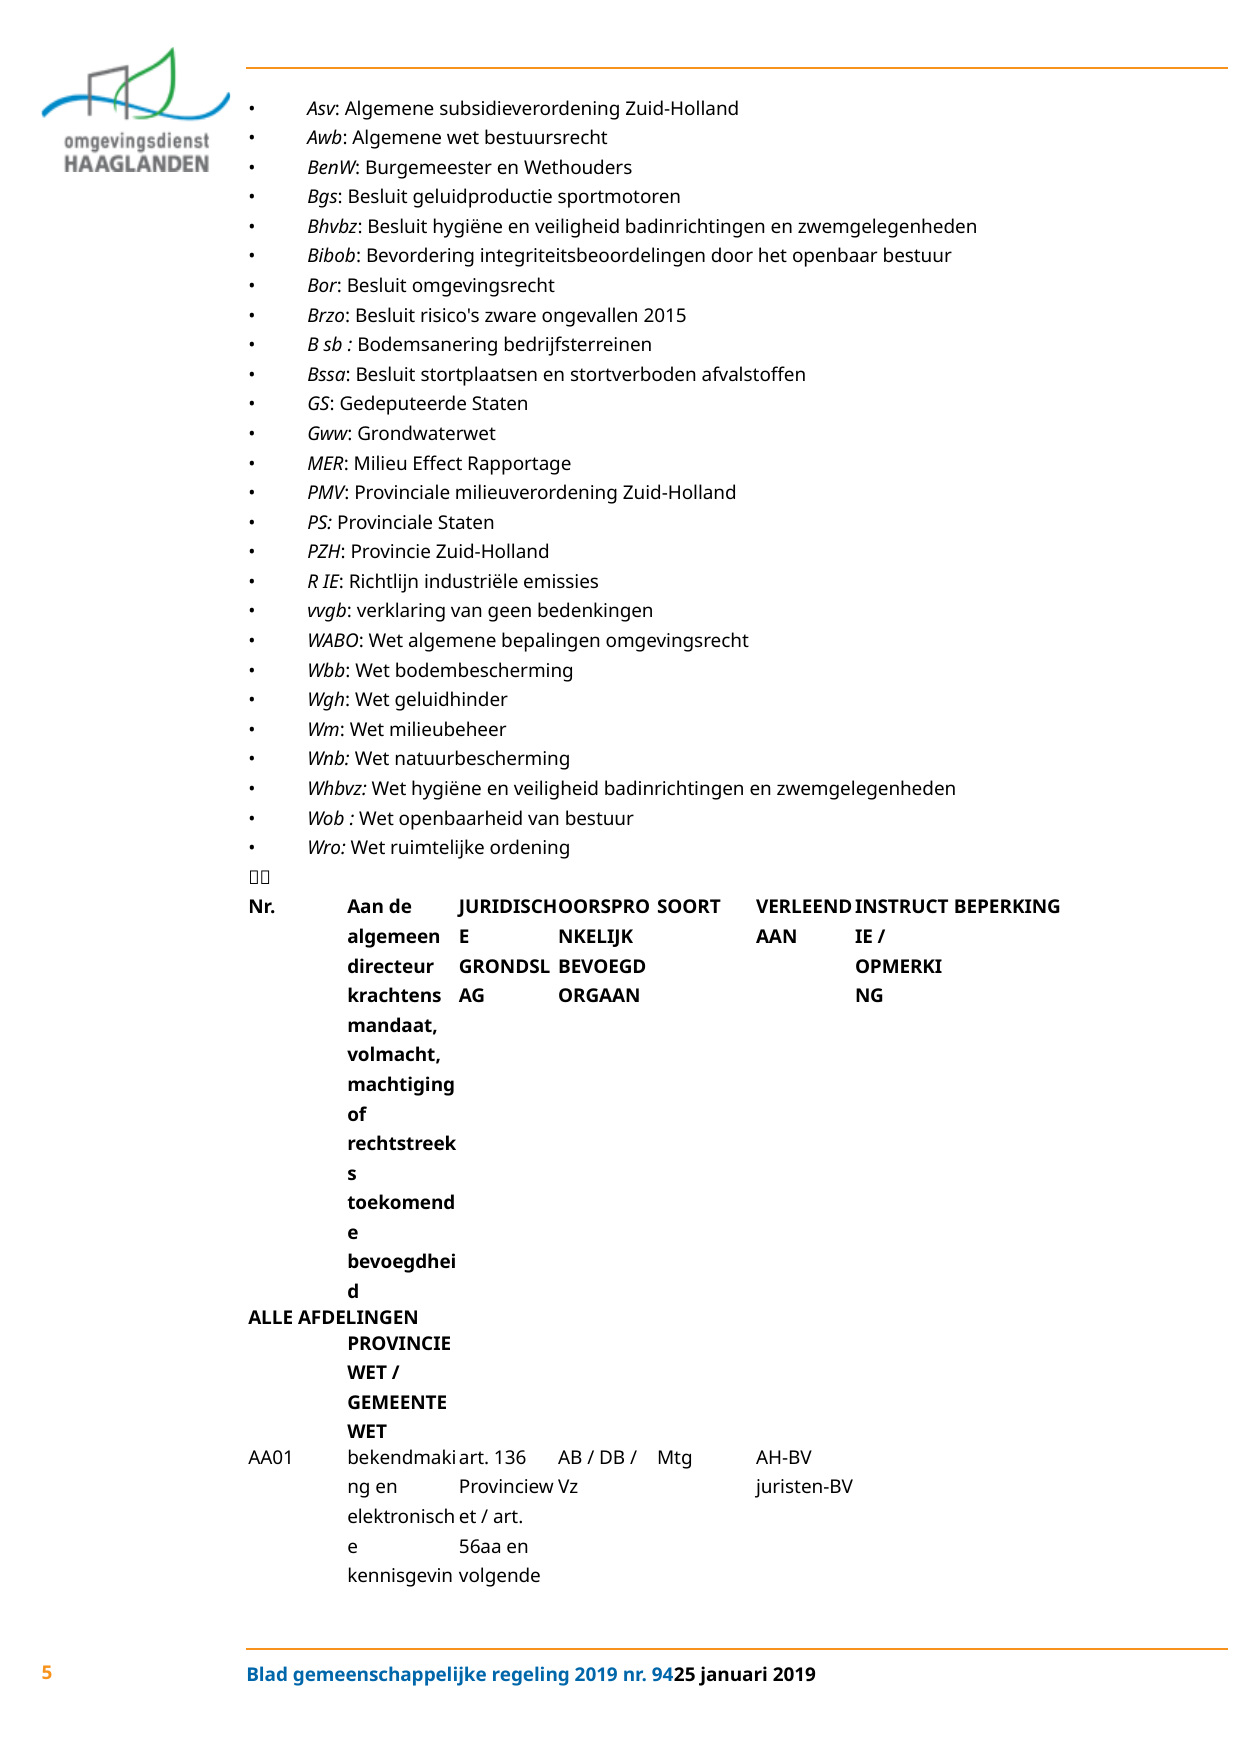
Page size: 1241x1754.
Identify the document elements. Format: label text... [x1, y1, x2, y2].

table_cell [459, 1304, 558, 1330]
list PS: Provinciale Staten [248, 509, 1152, 535]
table_header SOORT [657, 894, 756, 1304]
table_cell AB / DB / Vz [558, 1444, 657, 1588]
table_cell bekendmaking en elektronische kennisgevin [347, 1444, 459, 1588]
list MER: Milieu Effect Rapportage [248, 450, 1152, 476]
table_cell [558, 1330, 657, 1444]
list PZH: Provincie Zuid-Holland [248, 538, 1152, 564]
list Awb: Algemene wet bestuursrecht [248, 124, 1152, 150]
list Bor: Besluit omgevingsrecht [248, 272, 1152, 298]
table_cell [954, 1444, 1152, 1588]
list R IE: Richtlijn industriële emissies [248, 568, 1152, 594]
table_header OORSPRONKELIJK BEVOEGD ORGAAN [558, 894, 657, 1304]
list Bhvbz: Besluit hygiëne en veiligheid badinrichtingen en zwemgelegenheden [248, 213, 1152, 239]
table_cell [459, 1330, 558, 1444]
table_header Aan de algemeen directeur krachtens mandaat, volmacht, machtiging of rechtstreeks toekomende bevoegdheid [347, 894, 459, 1304]
table_cell [855, 1444, 954, 1588]
list B sb : Bodemsanering bedrijfsterreinen [248, 331, 1152, 357]
list Bgs: Besluit geluidproductie sportmotoren [248, 183, 1152, 209]
table_cell [954, 1330, 1152, 1444]
list Wro: Wet ruimtelijke ordening [248, 834, 1152, 860]
picture [41, 47, 231, 172]
table_header BEPERKING [954, 894, 1152, 1304]
list Wm: Wet milieubeheer [248, 716, 1152, 742]
list BenW: Burgemeester en Wethouders [248, 154, 1152, 180]
table_cell AA01 [248, 1444, 347, 1588]
table_header VERLEEND AAN [756, 894, 855, 1304]
table_cell ALLE AFDELINGEN [248, 1304, 459, 1330]
table_cell [756, 1330, 855, 1444]
list Asv: Algemene subsidieverordening Zuid-Holland [248, 95, 1152, 121]
table_cell [855, 1330, 954, 1444]
table_header INSTRUCTIE / OPMERKING [855, 894, 954, 1304]
list Whbvz: Wet hygiëne en veiligheid badinrichtingen en zwemgelegenheden [248, 775, 1152, 801]
table_cell art. 136 Provinciewet / art. 56aa en volgende [459, 1444, 558, 1588]
table_header Nr. [248, 894, 347, 1304]
table_header JURIDISCHE GRONDSLAG [459, 894, 558, 1304]
table_cell [756, 1304, 855, 1330]
list WABO: Wet algemene bepalingen omgevingsrecht [248, 627, 1152, 653]
table_cell [855, 1304, 954, 1330]
list GS: Gedeputeerde Staten [248, 391, 1152, 416]
table_cell AH-BV juristen-BV [756, 1444, 855, 1588]
table_cell [248, 1330, 347, 1444]
table_cell [954, 1304, 1152, 1330]
list Bibob: Bevordering integriteitsbeoordelingen door het openbaar bestuur [248, 243, 1152, 268]
list Bssa: Besluit stortplaatsen en stortverboden afvalstoffen [248, 361, 1152, 387]
list PMV: Provinciale milieuverordening Zuid-Holland [248, 479, 1152, 505]
list Wnb: Wet natuurbescherming [248, 746, 1152, 771]
table_cell [657, 1304, 756, 1330]
list Brzo: Besluit risico's zware ongevallen 2015 [248, 302, 1152, 328]
list vvgb: verklaring van geen bedenkingen [248, 598, 1152, 623]
table_cell Mtg [657, 1444, 756, 1588]
table_cell [657, 1330, 756, 1444]
table_cell [558, 1304, 657, 1330]
table_cell PROVINCIEWET / GEMEENTEWET [347, 1330, 459, 1444]
list Wob : Wet openbaarheid van bestuur [248, 805, 1152, 831]
list Wgh: Wet geluidhinder [248, 686, 1152, 712]
list Wbb: Wet bodembescherming [248, 657, 1152, 683]
list Gww: Grondwaterwet [248, 420, 1152, 446]
text  [248, 864, 1152, 890]
